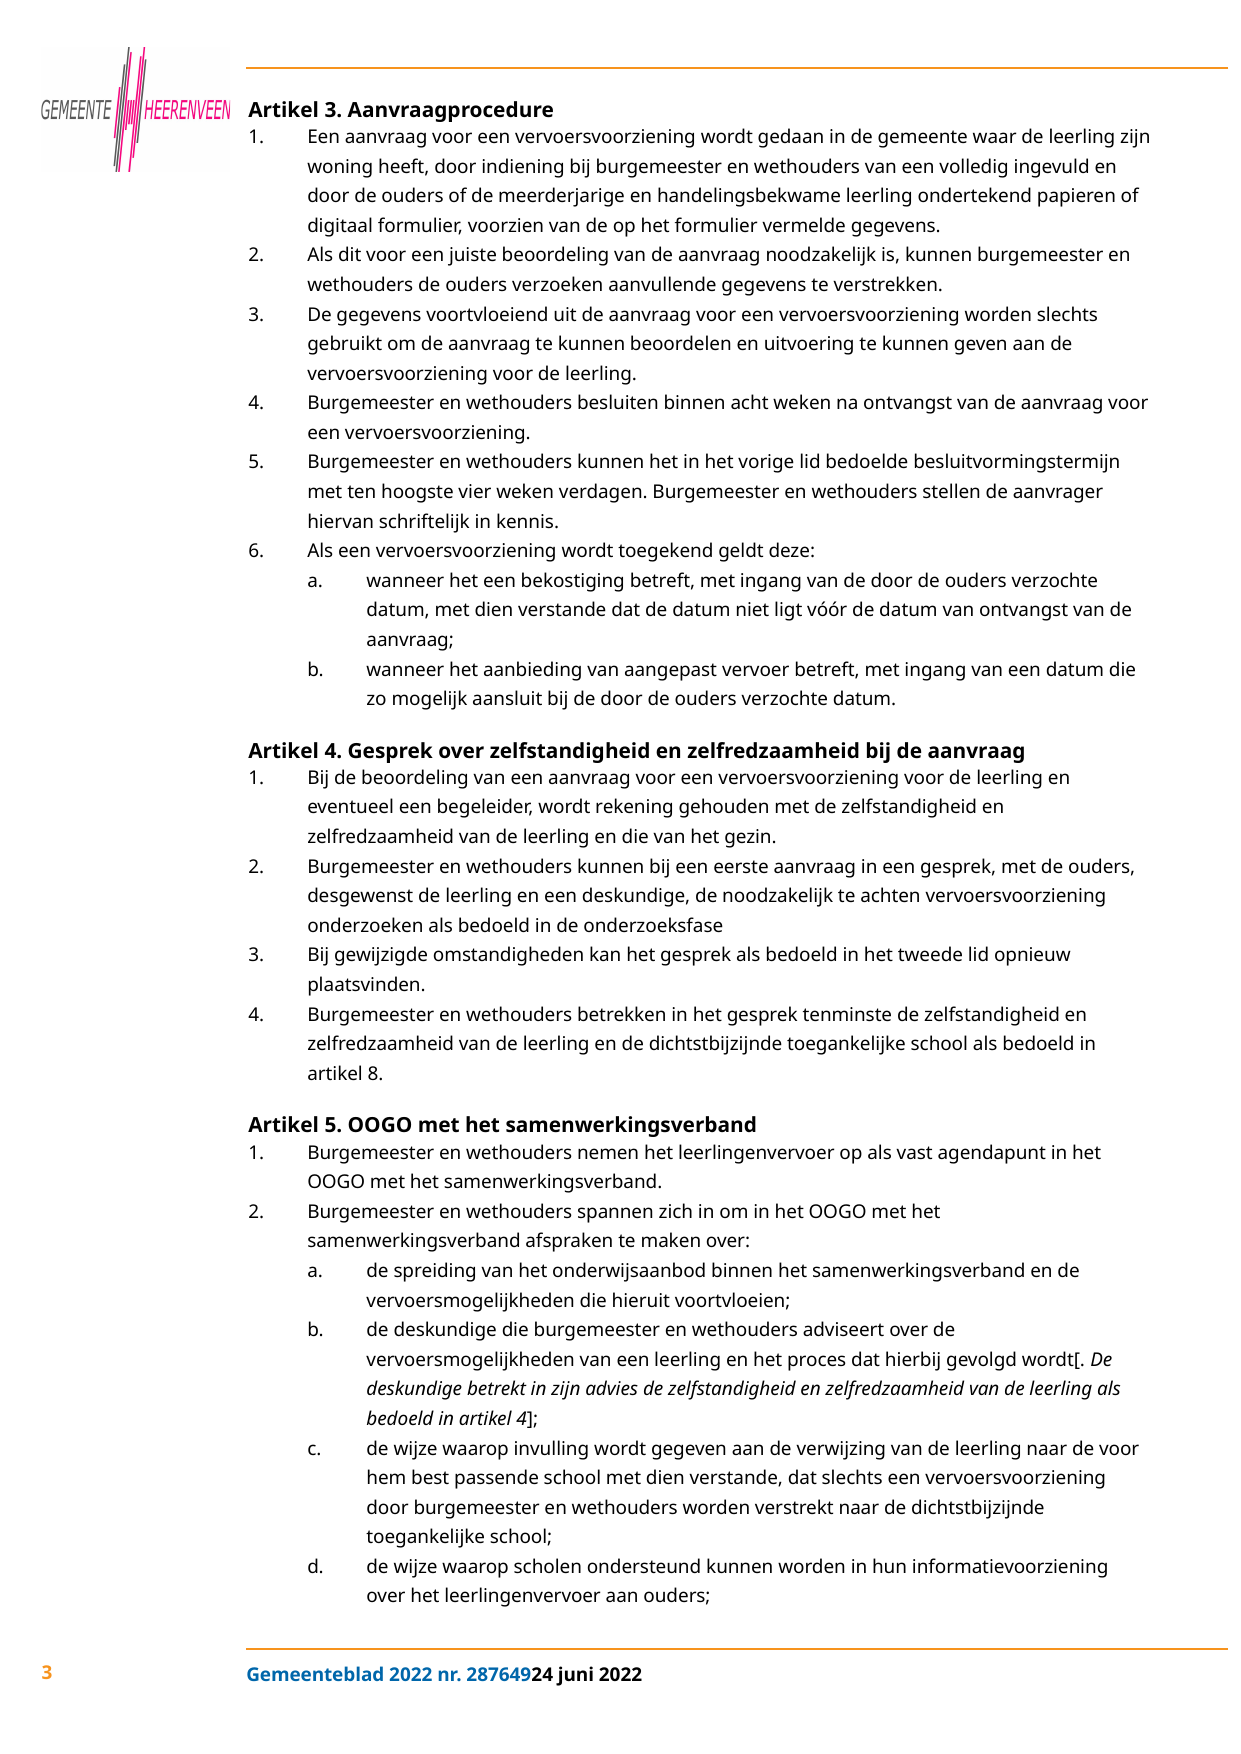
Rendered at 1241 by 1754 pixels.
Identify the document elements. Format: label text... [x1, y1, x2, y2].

list wanneer het aanbieding van aangepast vervoer betreft, met ingang van een datum die zo mogelijk aansluit bij de door de ouders verzochte datum. [307, 656, 1152, 711]
text Artikel 4. Gesprek over zelfstandigheid en zelfredzaamheid bij de aanvraag [248, 736, 1152, 764]
list Burgemeester en wethouders kunnen het in het vorige lid bedoelde besluitvormingstermijn met ten hoogste vier weken verdagen. Burgemeester en wethouders stellen de aanvrager hiervan schriftelijk in kennis. [248, 449, 1152, 533]
list de deskundige die burgemeester en wethouders adviseert over de vervoersmogelijkheden van een leerling en het proces dat hierbij gevolgd wordt[. De deskundige betrekt in zijn advies de zelfstandigheid en zelfredzaamheid van de leerling als bedoeld in artikel 4]; [307, 1316, 1152, 1431]
list Burgemeester en wethouders besluiten binnen acht weken na ontvangst van de aanvraag voor een vervoersvoorziening. [248, 389, 1152, 445]
list Burgemeester en wethouders spannen zich in om in het OOGO met het samenwerkingsverband afspraken te maken over: [248, 1198, 1152, 1253]
text Artikel 5. OOGO met het samenwerkingsverband [248, 1110, 1152, 1139]
list wanneer het een bekostiging betreft, met ingang van de door de ouders verzochte datum, met dien verstande dat de datum niet ligt vóór de datum van ontvangst van de aanvraag; [307, 567, 1152, 652]
list Burgemeester en wethouders betrekken in het gesprek tenminste de zelfstandigheid en zelfredzaamheid van de leerling en de dichtstbijzijnde toegankelijke school als bedoeld in artikel 8. [248, 1001, 1152, 1086]
list de wijze waarop scholen ondersteund kunnen worden in hun informatievoorziening over het leerlingenvervoer aan ouders; [307, 1553, 1152, 1608]
list Burgemeester en wethouders kunnen bij een eerste aanvraag in een gesprek, met de ouders, desgewenst de leerling en een deskundige, de noodzakelijk te achten vervoersvoorziening onderzoeken als bedoeld in de onderzoeksfase [248, 853, 1152, 938]
list De gegevens voortvloeiend uit de aanvraag voor een vervoersvoorziening worden slechts gebruikt om de aanvraag te kunnen beoordelen en uitvoering te kunnen geven aan de vervoersvoorziening voor de leerling. [248, 301, 1152, 386]
list de wijze waarop invulling wordt gegeven aan de verwijzing van de leerling naar de voor hem best passende school met dien verstande, dat slechts een vervoersvoorziening door burgemeester en wethouders worden verstrekt naar de dichtstbijzijnde toegankelijke school; [307, 1435, 1152, 1549]
text Artikel 3. Aanvraagprocedure [248, 95, 1152, 123]
list Burgemeester en wethouders nemen het leerlingenvervoer op als vast agendapunt in het OOGO met het samenwerkingsverband. [248, 1139, 1152, 1194]
list de spreiding van het onderwijsaanbod binnen het samenwerkingsverband en de vervoersmogelijkheden die hieruit voortvloeien; [307, 1257, 1152, 1312]
list Bij de beoordeling van een aanvraag voor een vervoersvoorziening voor de leerling en eventueel een begeleider, wordt rekening gehouden met de zelfstandigheid en zelfredzaamheid van de leerling en die van het gezin. [248, 764, 1152, 849]
list Als dit voor een juiste beoordeling van de aanvraag noodzakelijk is, kunnen burgemeester en wethouders de ouders verzoeken aanvullende gegevens te verstrekken. [248, 242, 1152, 297]
list Als een vervoersvoorziening wordt toegekend geldt deze: [248, 537, 1152, 563]
list Een aanvraag voor een vervoersvoorziening wordt gedaan in de gemeente waar de leerling zijn woning heeft, door indiening bij burgemeester en wethouders van een volledig ingevuld en door de ouders of de meerderjarige en handelingsbekwame leerling ondertekend papieren of digitaal formulier, voorzien van de op het formulier vermelde gegevens. [248, 123, 1152, 238]
picture [41, 47, 231, 172]
list Bij gewijzigde omstandigheden kan het gesprek als bedoeld in het tweede lid opnieuw plaatsvinden. [248, 942, 1152, 997]
